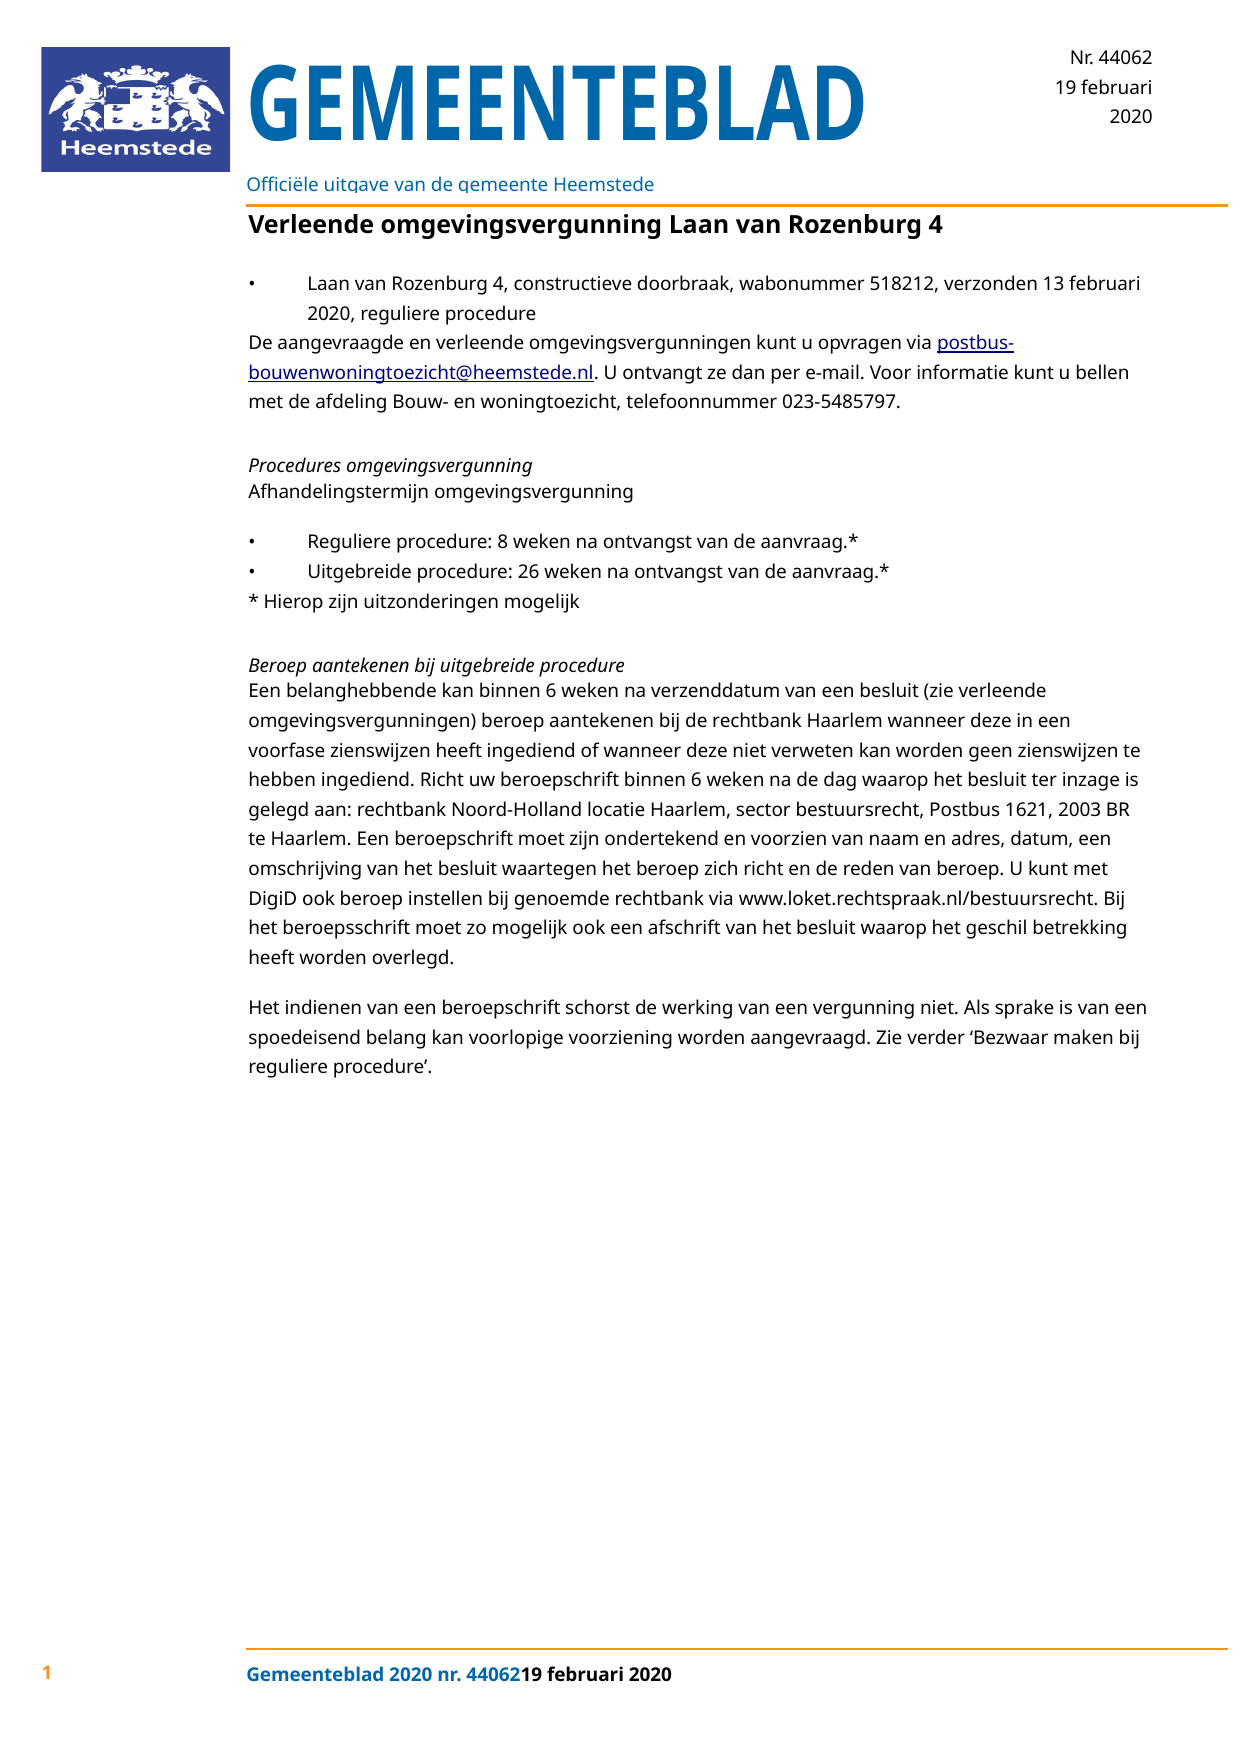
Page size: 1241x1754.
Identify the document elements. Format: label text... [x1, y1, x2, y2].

text Het indienen van een beroepschrift schorst de werking van een vergunning niet. Als sprake is van een spoedeisend belang kan voorlopige voorziening worden aangevraagd. Zie verder ‘Bezwaar maken bij reguliere procedure’. [248, 994, 1152, 1079]
list Uitgebreide procedure: 26 weken na ontvangst van de aanvraag.* [248, 558, 1152, 584]
text Beroep aantekenen bij uitgebreide procedure [248, 652, 1152, 678]
text De aangevraagde en verleende omgevingsvergunningen kunt u opvragen via postbus-bouwenwoningtoezicht@heemstede.nl. U ontvangt ze dan per e-mail. Voor informatie kunt u bellen met de afdeling Bouw- en woningtoezicht, telefoonnummer 023-5485797. [248, 329, 1152, 414]
text Een belanghebbende kan binnen 6 weken na verzenddatum van een besluit (zie verleende omgevingsvergunningen) beroep aantekenen bij de rechtbank Haarlem wanneer deze in een voorfase zienswijzen heeft ingediend of wanneer deze niet verweten kan worden geen zienswijzen te hebben ingediend. Richt uw beroepschrift binnen 6 weken na de dag waarop het besluit ter inzage is gelegd aan: rechtbank Noord-Holland locatie Haarlem, sector bestuursrecht, Postbus 1621, 2003 BR te Haarlem. Een beroepschrift moet zijn ondertekend en voorzien van naam en adres, datum, een omschrijving van het besluit waartegen het beroep zich richt en de reden van beroep. U kunt met DigiD ook beroep instellen bij genoemde rechtbank via www.loket.rechtspraak.nl/bestuursrecht. Bij het beroepsschrift moet zo mogelijk ook een afschrift van het besluit waarop het geschil betrekking heeft worden overlegd. [248, 678, 1152, 969]
picture [41, 47, 231, 172]
list Reguliere procedure: 8 weken na ontvangst van de aanvraag.* [248, 529, 1152, 554]
text Procedures omgevingsvergunning [248, 453, 1152, 478]
text Verleende omgevingsvergunning Laan van Rozenburg 4 [248, 207, 1152, 241]
text * Hierop zijn uitzonderingen mogelijk [248, 588, 1152, 614]
list Laan van Rozenburg 4, constructieve doorbraak, wabonummer 518212, verzonden 13 februari 2020, reguliere procedure [248, 270, 1152, 326]
text Afhandelingstermijn omgevingsvergunning [248, 478, 1152, 504]
